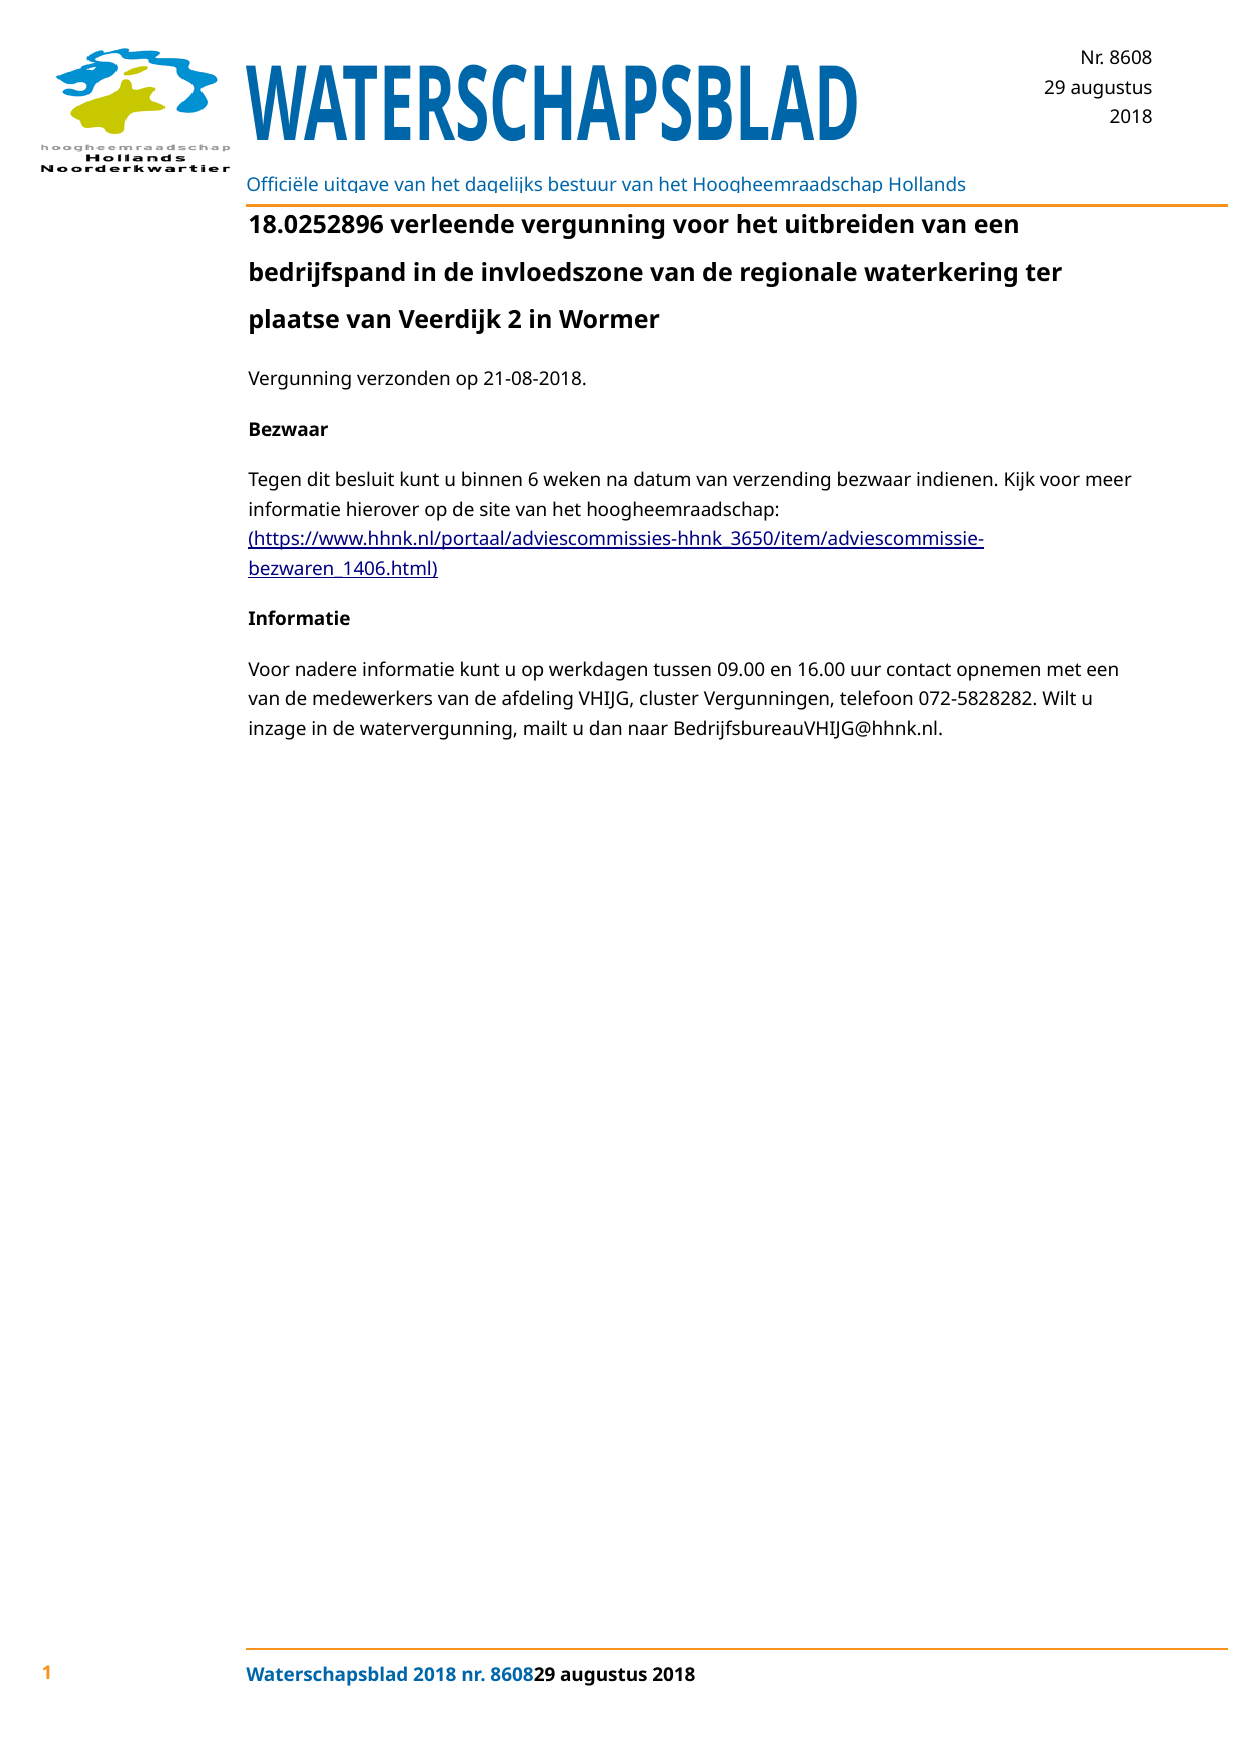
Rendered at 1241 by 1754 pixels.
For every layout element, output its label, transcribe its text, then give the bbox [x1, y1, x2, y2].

text Tegen dit besluit kunt u binnen 6 weken na datum van verzending bezwaar indienen. Kijk voor meer informatie hierover op de site van het hoogheemraadschap: (https://www.hhnk.nl/portaal/adviescommissies-hhnk_3650/item/adviescommissie-bezwaren_1406.html) [248, 466, 1152, 581]
text Informatie [248, 606, 1152, 631]
text Vergunning verzonden op 21-08-2018. [248, 366, 1152, 391]
text Bezwaar [248, 416, 1152, 442]
text 18.0252896 verleende vergunning voor het uitbreiden van een bedrijfspand in de invloedszone van de regionale waterkering ter plaatse van Veerdijk 2 in Wormer [248, 207, 1152, 336]
text Voor nadere informatie kunt u op werkdagen tussen 09.00 en 16.00 uur contact opnemen met een van de medewerkers van de afdeling VHIJG, cluster Vergunningen, telefoon 072-5828282. Wilt u inzage in de watervergunning, mailt u dan naar BedrijfsbureauVHIJG@hhnk.nl. [248, 656, 1152, 741]
picture [41, 47, 231, 172]
